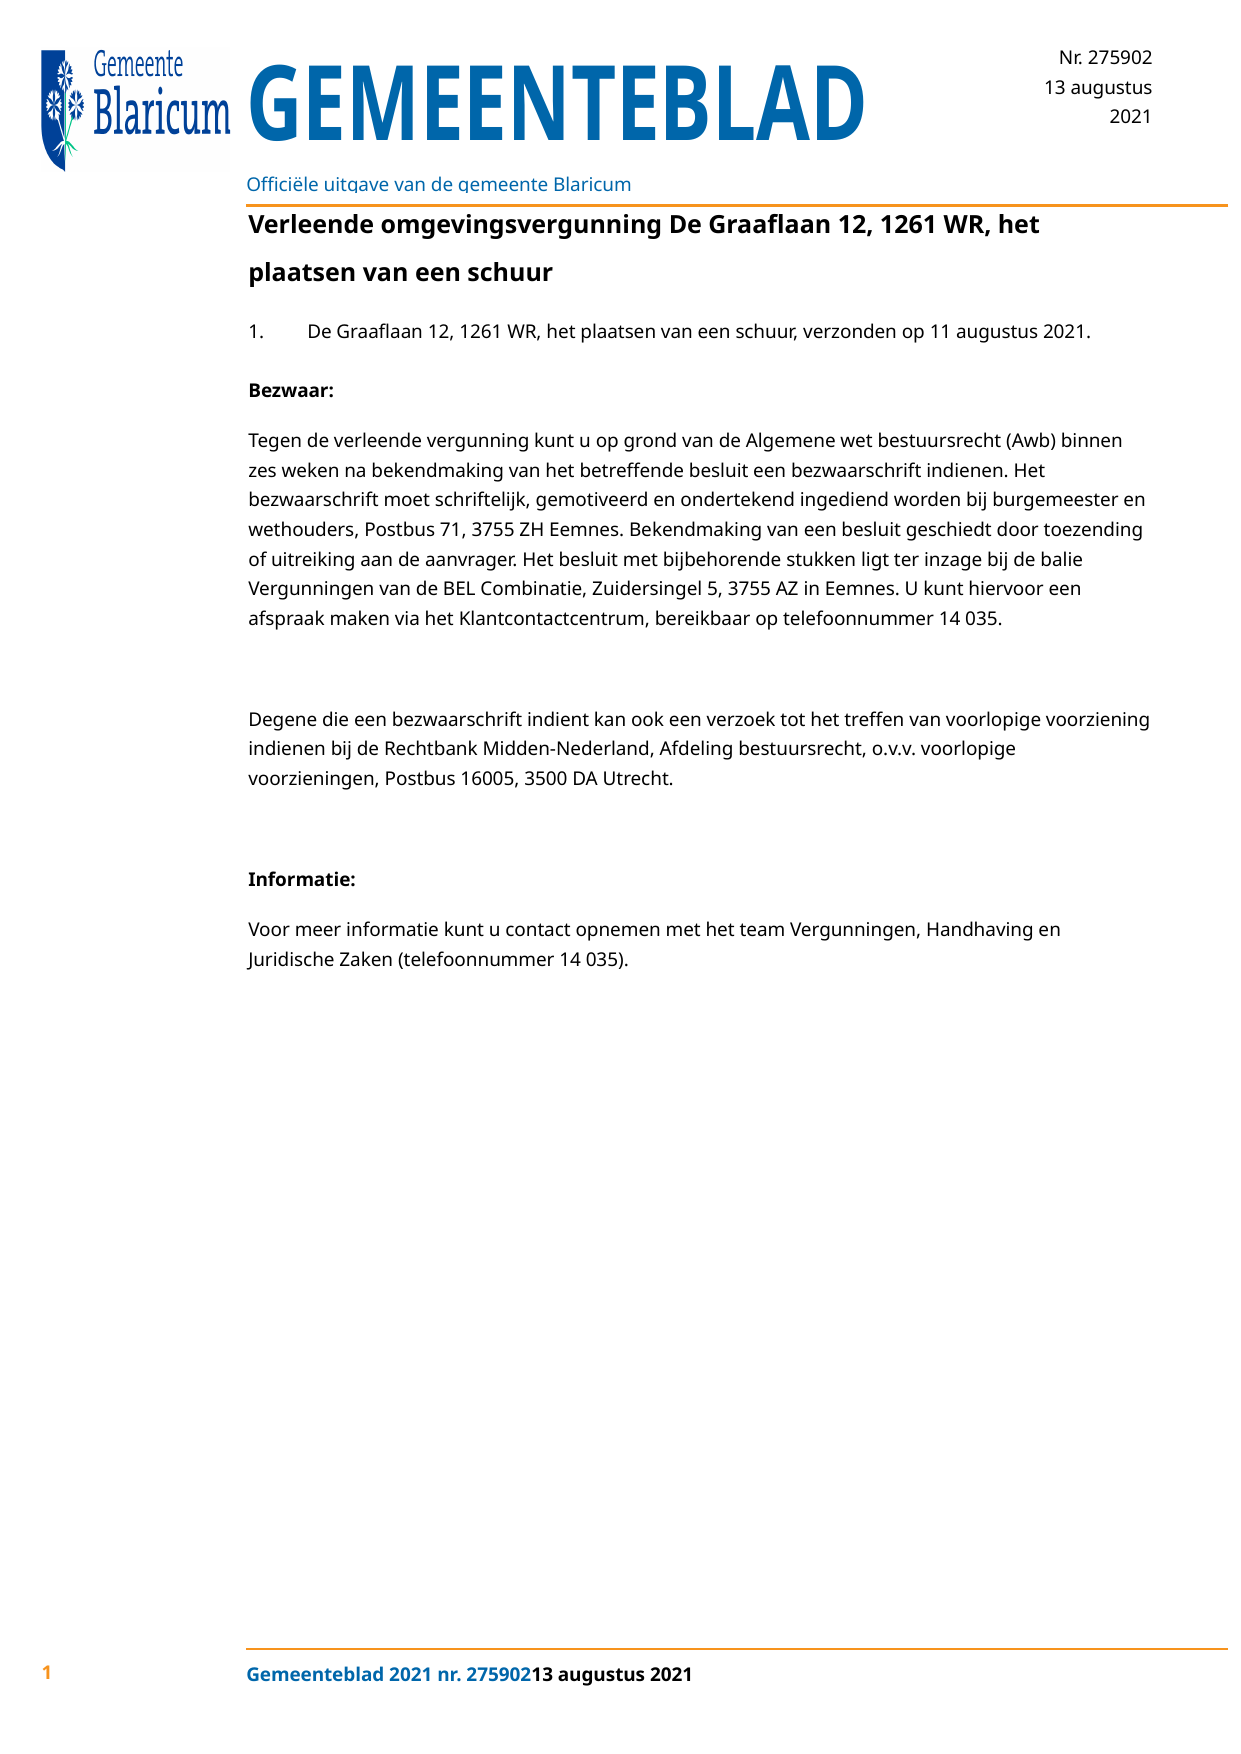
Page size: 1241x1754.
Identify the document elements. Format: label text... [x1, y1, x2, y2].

text Voor meer informatie kunt u contact opnemen met het team Vergunningen, Handhaving en Juridische Zaken (telefoonnummer 14 035). [248, 916, 1152, 972]
list De Graaflaan 12, 1261 WR, het plaatsen van een schuur, verzonden op 11 augustus 2021. [248, 318, 1152, 344]
text Informatie: [248, 866, 1152, 892]
text Tegen de verleende vergunning kunt u op grond van de Algemene wet bestuursrecht (Awb) binnen zes weken na bekendmaking van het betreffende besluit een bezwaarschrift indienen. Het bezwaarschrift moet schriftelijk, gemotiveerd en ondertekend ingediend worden bij burgemeester en wethouders, Postbus 71, 3755 ZH Eemnes. Bekendmaking van een besluit geschiedt door toezending of uitreiking aan de aanvrager. Het besluit met bijbehorende stukken ligt ter inzage bij de balie Vergunningen van de BEL Combinatie, Zuidersingel 5, 3755 AZ in Eemnes. U kunt hiervoor een afspraak maken via het Klantcontactcentrum, bereikbaar op telefoonnummer 14 035. [248, 427, 1152, 631]
text Verleende omgevingsvergunning De Graaflaan 12, 1261 WR, het plaatsen van een schuur [248, 207, 1152, 288]
text Degene die een bezwaarschrift indient kan ook een verzoek tot het treffen van voorlopige voorziening indienen bij de Rechtbank Midden-Nederland, Afdeling bestuursrecht, o.v.v. voorlopige voorzieningen, Postbus 16005, 3500 DA Utrecht. [248, 706, 1152, 791]
text Bezwaar: [248, 377, 1152, 403]
picture [41, 47, 231, 172]
